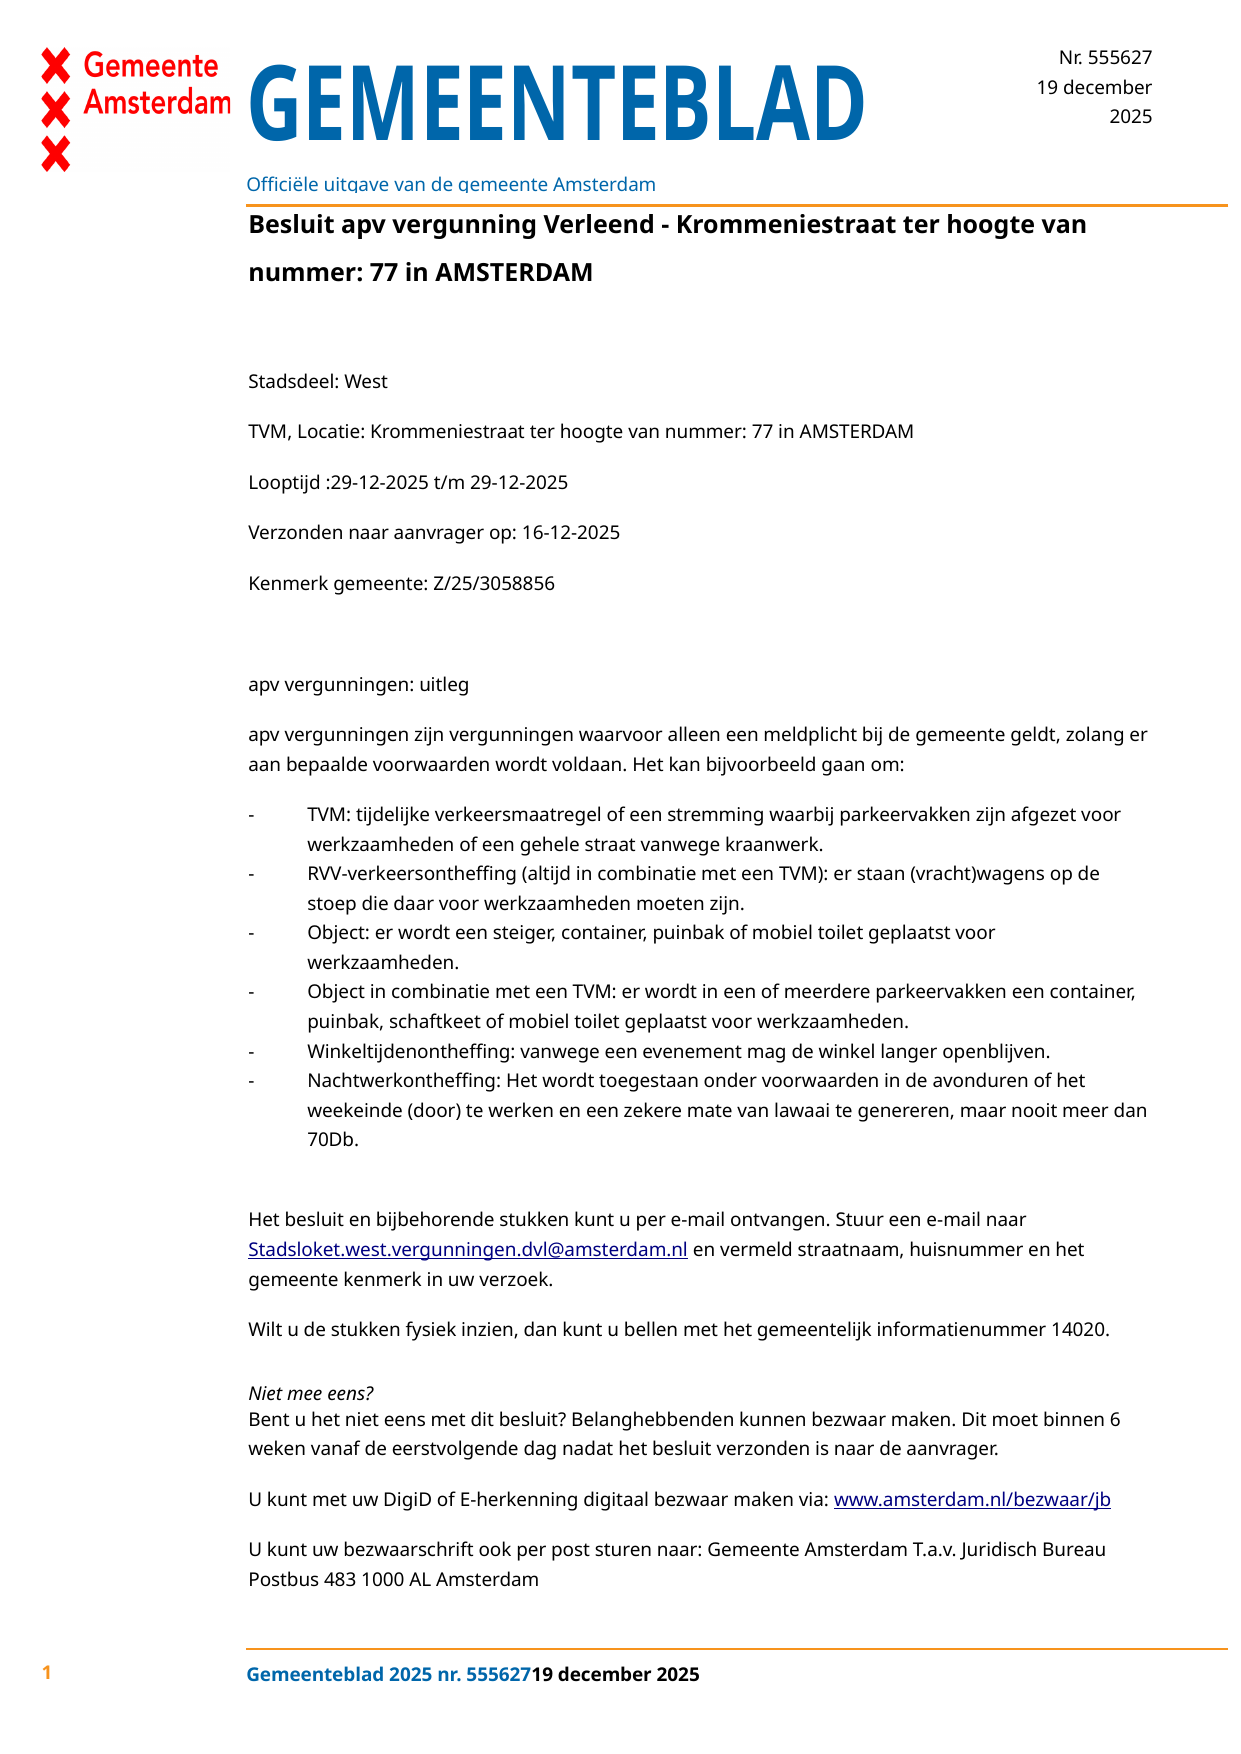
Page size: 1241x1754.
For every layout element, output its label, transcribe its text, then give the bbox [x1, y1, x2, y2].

text apv vergunningen zijn vergunningen waarvoor alleen een meldplicht bij de gemeente geldt, zolang er aan bepaalde voorwaarden wordt voldaan. Het kan bijvoorbeeld gaan om: [248, 721, 1152, 777]
text Looptijd :29-12-2025 t/m 29-12-2025 [248, 469, 1152, 495]
list RVV-verkeersontheffing (altijd in combinatie met een TVM): er staan (vracht)wagens op de stoep die daar voor werkzaamheden moeten zijn. [248, 860, 1152, 916]
text Kenmerk gemeente: Z/25/3058856 [248, 570, 1152, 596]
list Winkeltijdenontheffing: vanwege een evenement mag de winkel langer openblijven. [248, 1038, 1152, 1064]
list Object: er wordt een steiger, container, puinbak of mobiel toilet geplaatst voor werkzaamheden. [248, 919, 1152, 975]
text Stadsdeel: West [248, 368, 1152, 394]
text Bent u het niet eens met dit besluit? Belanghebbenden kunnen bezwaar maken. Dit moet binnen 6 weken vanaf de eerstvolgende dag nadat het besluit verzonden is naar de aanvrager. [248, 1406, 1152, 1461]
text Besluit apv vergunning Verleend - Krommeniestraat ter hoogte van nummer: 77 in AMSTERDAM [248, 207, 1152, 288]
picture [41, 47, 231, 172]
text Verzonden naar aanvrager op: 16-12-2025 [248, 519, 1152, 545]
list TVM: tijdelijke verkeersmaatregel of een stremming waarbij parkeervakken zijn afgezet voor werkzaamheden of een gehele straat vanwege kraanwerk. [248, 801, 1152, 857]
text apv vergunningen: uitleg [248, 671, 1152, 697]
list Object in combinatie met een TVM: er wordt in een of meerdere parkeervakken een container, puinbak, schaftkeet of mobiel toilet geplaatst voor werkzaamheden. [248, 979, 1152, 1034]
text Het besluit en bijbehorende stukken kunt u per e-mail ontvangen. Stuur een e-mail naar Stadsloket.west.vergunningen.dvl@amsterdam.nl en vermeld straatnaam, huisnummer en het gemeente kenmerk in uw verzoek. [248, 1207, 1152, 1292]
text Niet mee eens? [248, 1380, 1152, 1406]
list Nachtwerkontheffing: Het wordt toegestaan onder voorwaarden in de avonduren of het weekeinde (door) te werken en een zekere mate van lawaai te genereren, maar nooit meer dan 70Db. [248, 1067, 1152, 1152]
text U kunt met uw DigiD of E-herkenning digitaal bezwaar maken via: www.amsterdam.nl/bezwaar/jb [248, 1486, 1152, 1512]
text Wilt u de stukken fysiek inzien, dan kunt u bellen met het gemeentelijk informatienummer 14020. [248, 1316, 1152, 1342]
text TVM, Locatie: Krommeniestraat ter hoogte van nummer: 77 in AMSTERDAM [248, 419, 1152, 444]
text U kunt uw bezwaarschrift ook per post sturen naar: Gemeente Amsterdam T.a.v. Juridisch Bureau Postbus 483 1000 AL Amsterdam [248, 1536, 1152, 1592]
